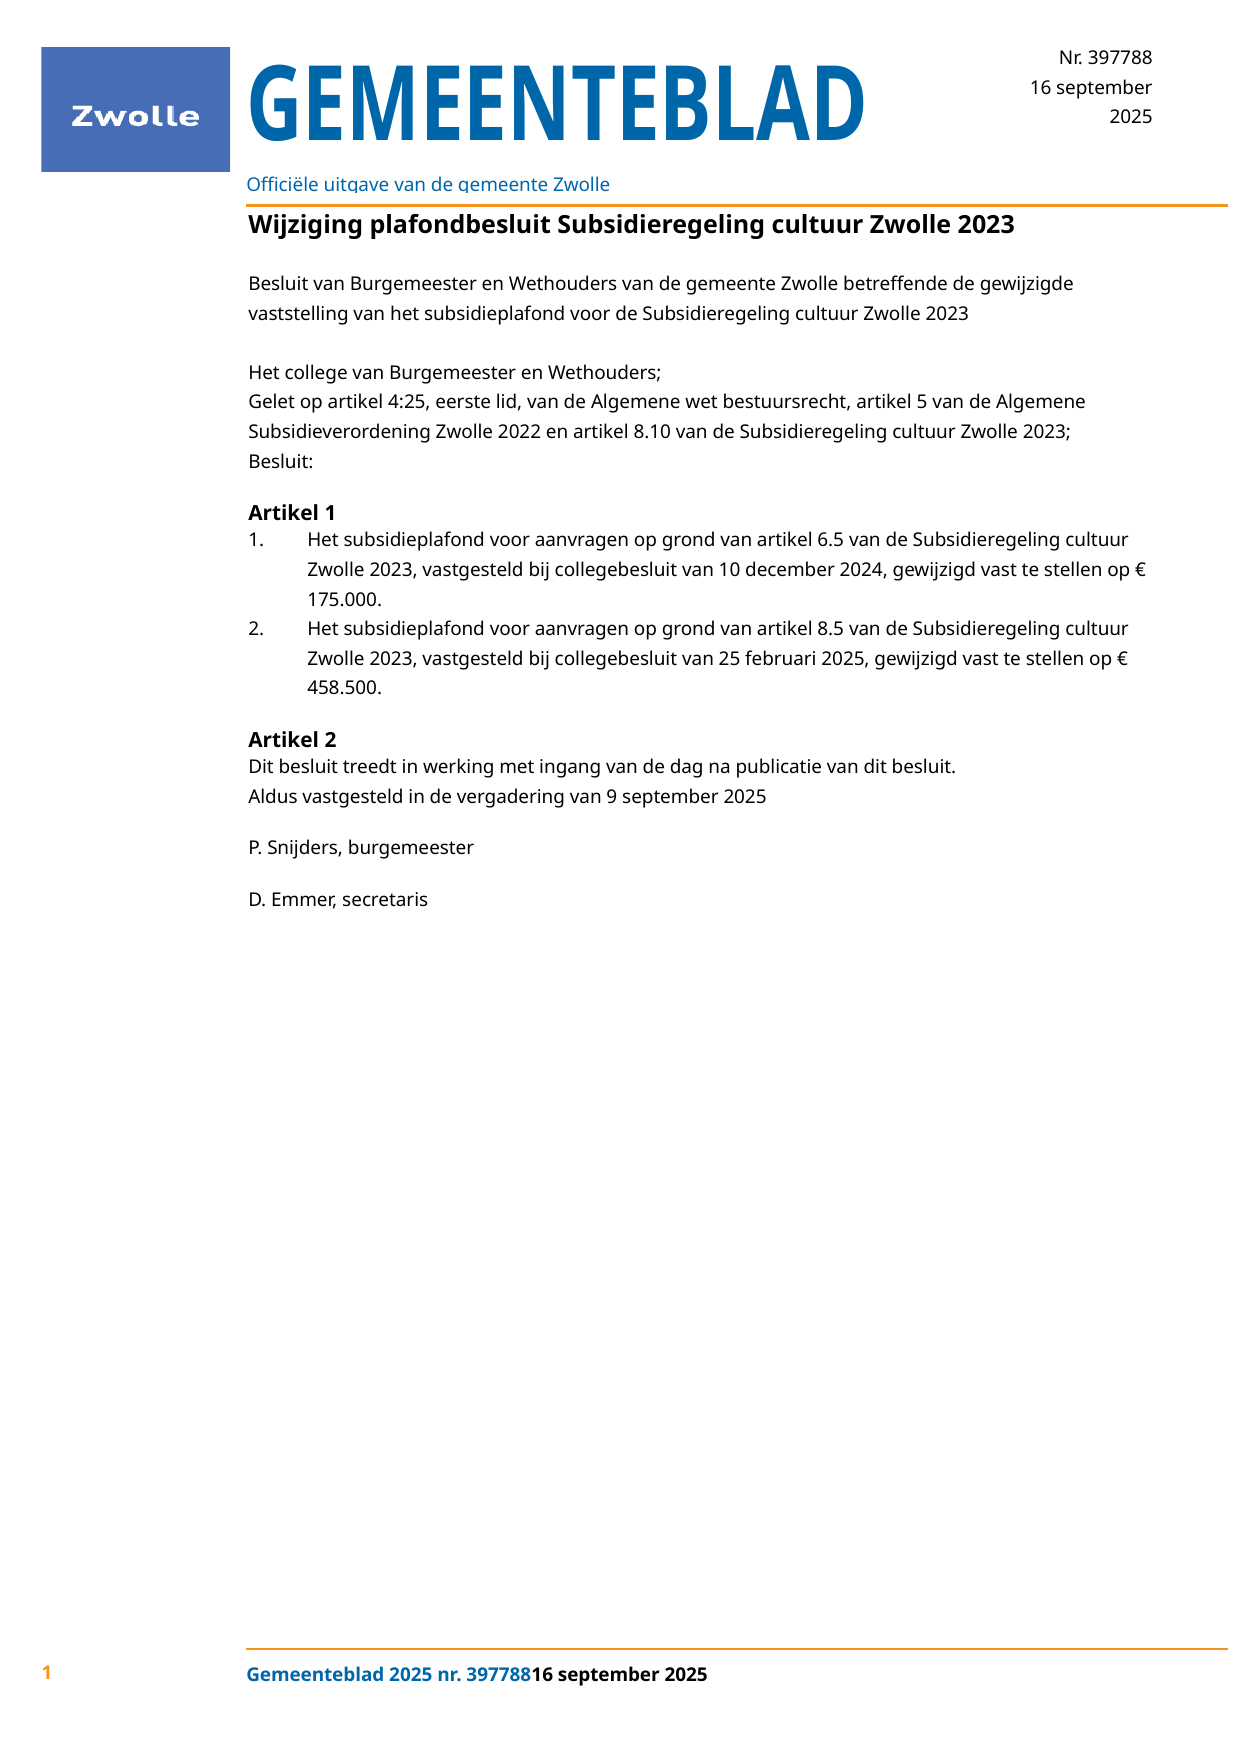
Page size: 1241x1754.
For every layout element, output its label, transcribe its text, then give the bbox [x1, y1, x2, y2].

text Het college van Burgemeester en Wethouders; [248, 359, 1152, 385]
text Aldus vastgesteld in de vergadering van 9 september 2025 [248, 783, 1152, 809]
text D. Emmer, secretaris [248, 886, 1152, 912]
text Artikel 2 [248, 725, 1152, 753]
text Gelet op artikel 4:25, eerste lid, van de Algemene wet bestuursrecht, artikel 5 van de Algemene Subsidieverordening Zwolle 2022 en artikel 8.10 van de Subsidieregeling cultuur Zwolle 2023; [248, 389, 1152, 444]
text Artikel 1 [248, 498, 1152, 527]
picture [41, 47, 231, 172]
list Het subsidieplafond voor aanvragen op grond van artikel 8.5 van de Subsidieregeling cultuur Zwolle 2023, vastgesteld bij collegebesluit van 25 februari 2025, gewijzigd vast te stellen op € 458.500. [248, 615, 1152, 700]
text Besluit: [248, 448, 1152, 473]
text Dit besluit treedt in werking met ingang van de dag na publicatie van dit besluit. [248, 753, 1152, 779]
text Wijziging plafondbesluit Subsidieregeling cultuur Zwolle 2023 [248, 207, 1152, 241]
list Het subsidieplafond voor aanvragen op grond van artikel 6.5 van de Subsidieregeling cultuur Zwolle 2023, vastgesteld bij collegebesluit van 10 december 2024, gewijzigd vast te stellen op € 175.000. [248, 527, 1152, 612]
text P. Snijders, burgemeester [248, 834, 1152, 860]
text Besluit van Burgemeester en Wethouders van de gemeente Zwolle betreffende de gewijzigde vaststelling van het subsidieplafond voor de Subsidieregeling cultuur Zwolle 2023 [248, 270, 1152, 326]
